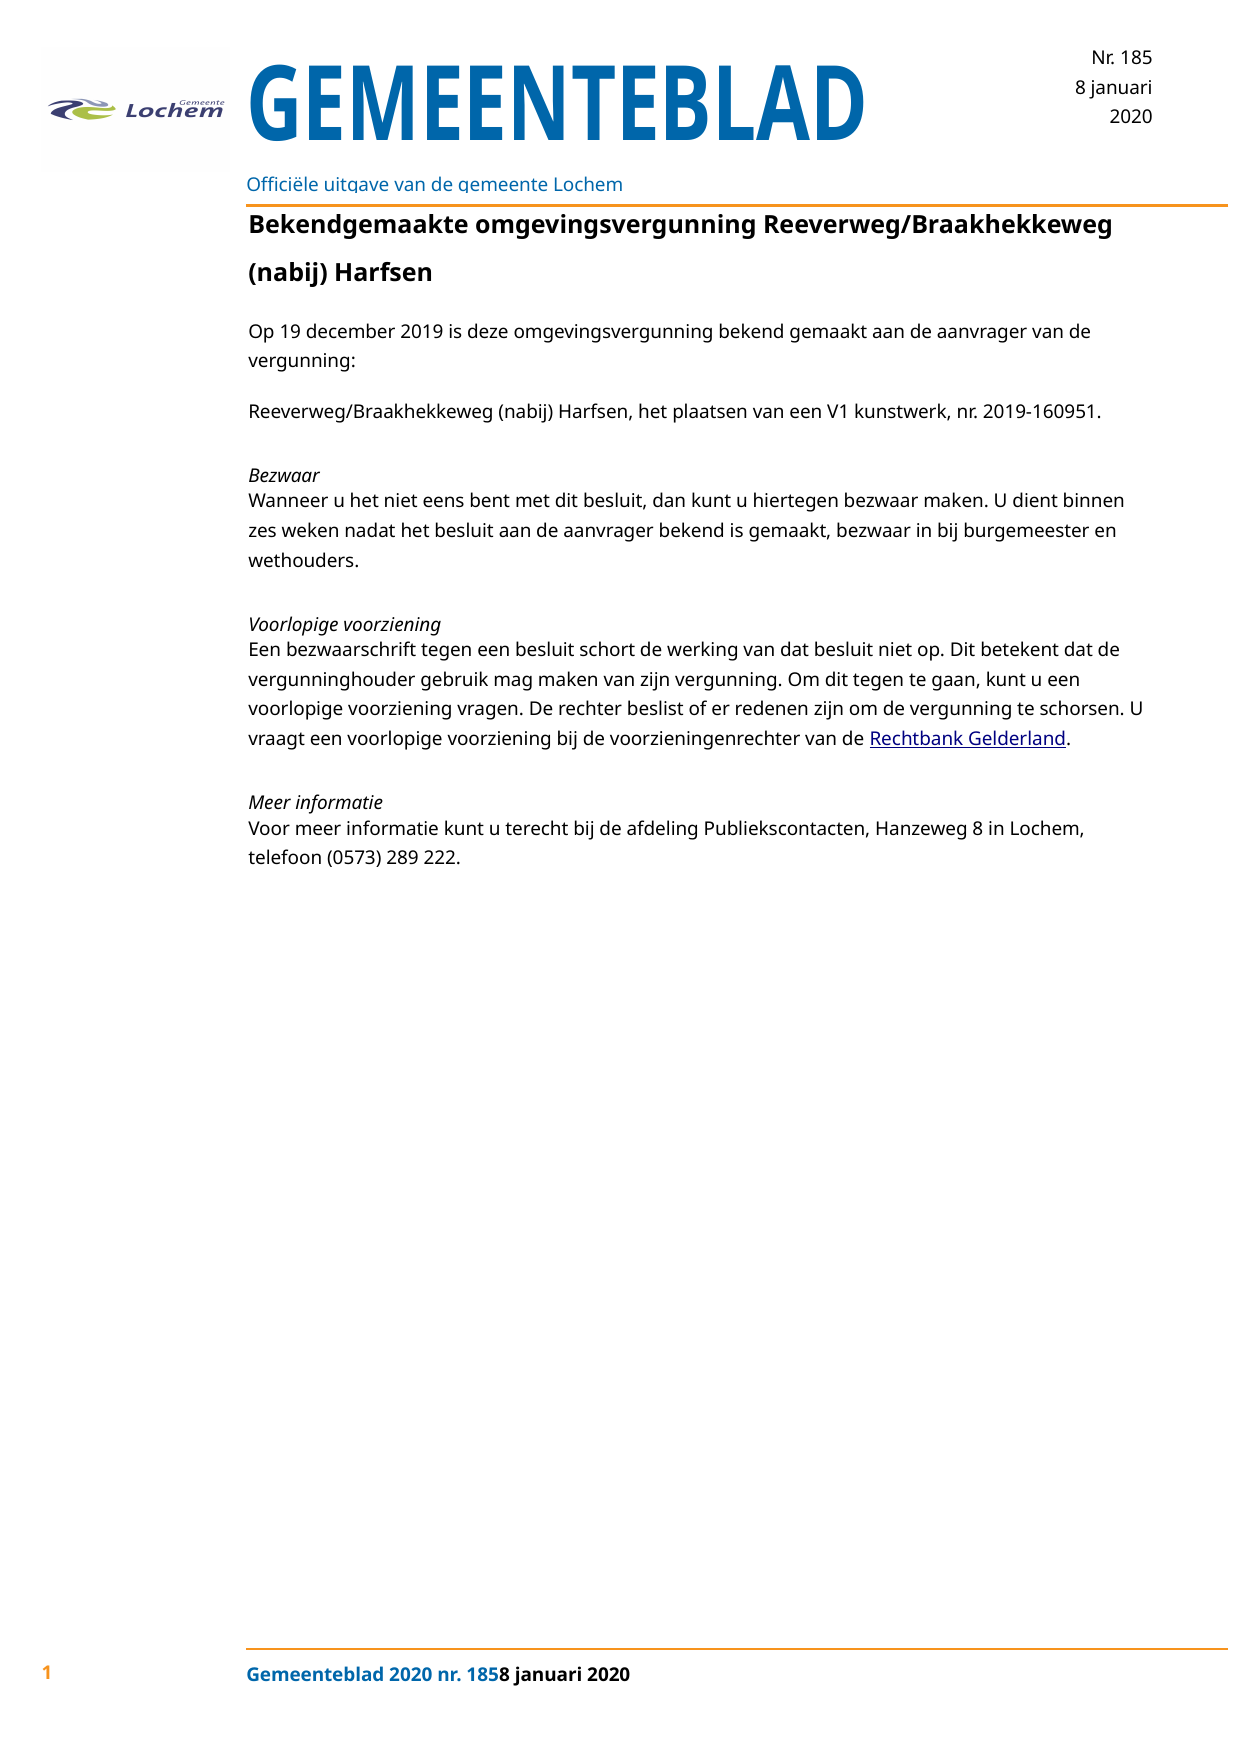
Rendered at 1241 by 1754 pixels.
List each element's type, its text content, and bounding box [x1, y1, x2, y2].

text Op 19 december 2019 is deze omgevingsvergunning bekend gemaakt aan de aanvrager van de vergunning: [248, 318, 1152, 373]
text Wanneer u het niet eens bent met dit besluit, dan kunt u hiertegen bezwaar maken. U dient binnen zes weken nadat het besluit aan de aanvrager bekend is gemaakt, bezwaar in bij burgemeester en wethouders. [248, 488, 1152, 572]
text Meer informatie [248, 789, 1152, 815]
text Voorlopige voorziening [248, 611, 1152, 636]
text Een bezwaarschrift tegen een besluit schort de werking van dat besluit niet op. Dit betekent dat de vergunninghouder gebruik mag maken van zijn vergunning. Om dit tegen te gaan, kunt u een voorlopige voorziening vragen. De rechter beslist of er redenen zijn om de vergunning te schorsen. U vraagt een voorlopige voorziening bij de voorzieningenrechter van de Rechtbank Gelderland. [248, 636, 1152, 751]
text Reeverweg/Braakhekkeweg (nabij) Harfsen, het plaatsen van een V1 kunstwerk, nr. 2019-160951. [248, 398, 1152, 424]
text Voor meer informatie kunt u terecht bij de afdeling Publiekscontacten, Hanzeweg 8 in Lochem, telefoon (0573) 289 222. [248, 815, 1152, 870]
picture [41, 47, 231, 172]
text Bezwaar [248, 462, 1152, 488]
text Bekendgemaakte omgevingsvergunning Reeverweg/Braakhekkeweg (nabij) Harfsen [248, 207, 1152, 288]
